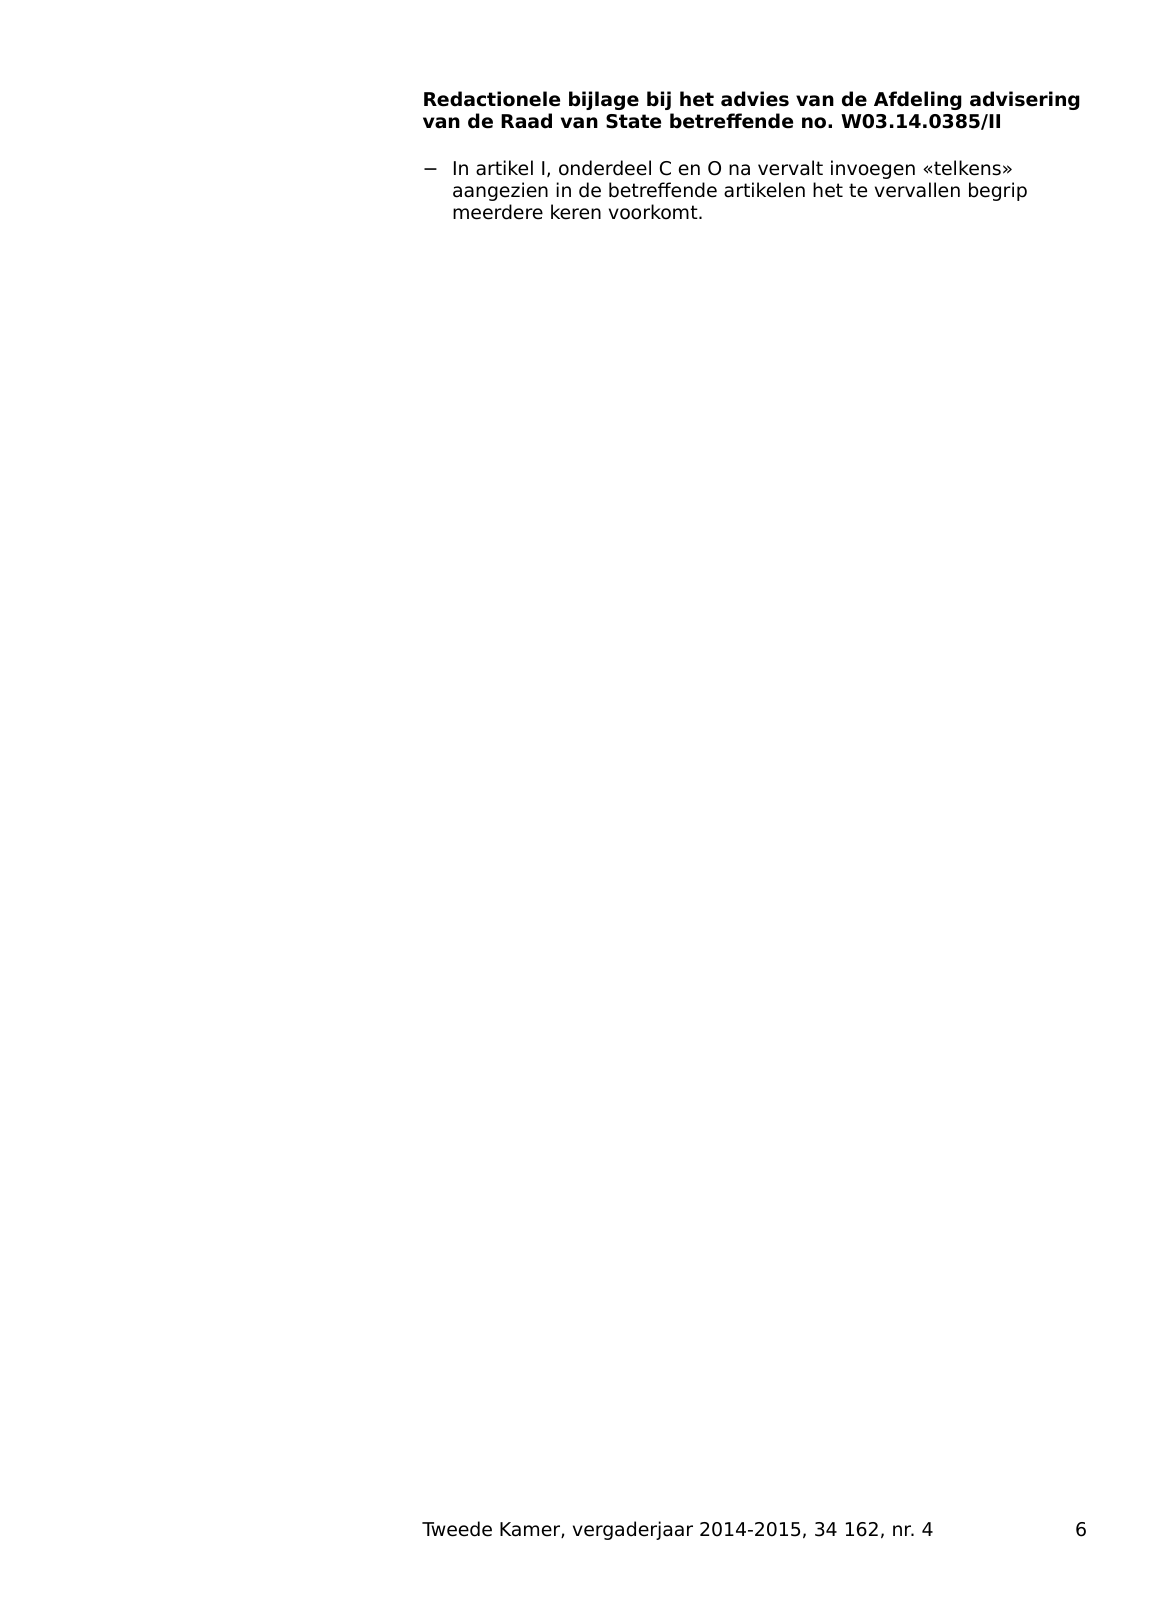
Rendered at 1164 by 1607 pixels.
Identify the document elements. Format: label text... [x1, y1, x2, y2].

text − In artikel I, onderdeel C en O na vervalt invoegen «telkens» aangezien in de betreffende artikelen het te vervallen begrip meerdere keren voorkomt. [422, 158, 1087, 224]
subtitle Redactionele bijlage bij het advies van de Afdeling advisering van de Raad van State betreffende no. W03.14.0385/II [77, 89, 1087, 133]
